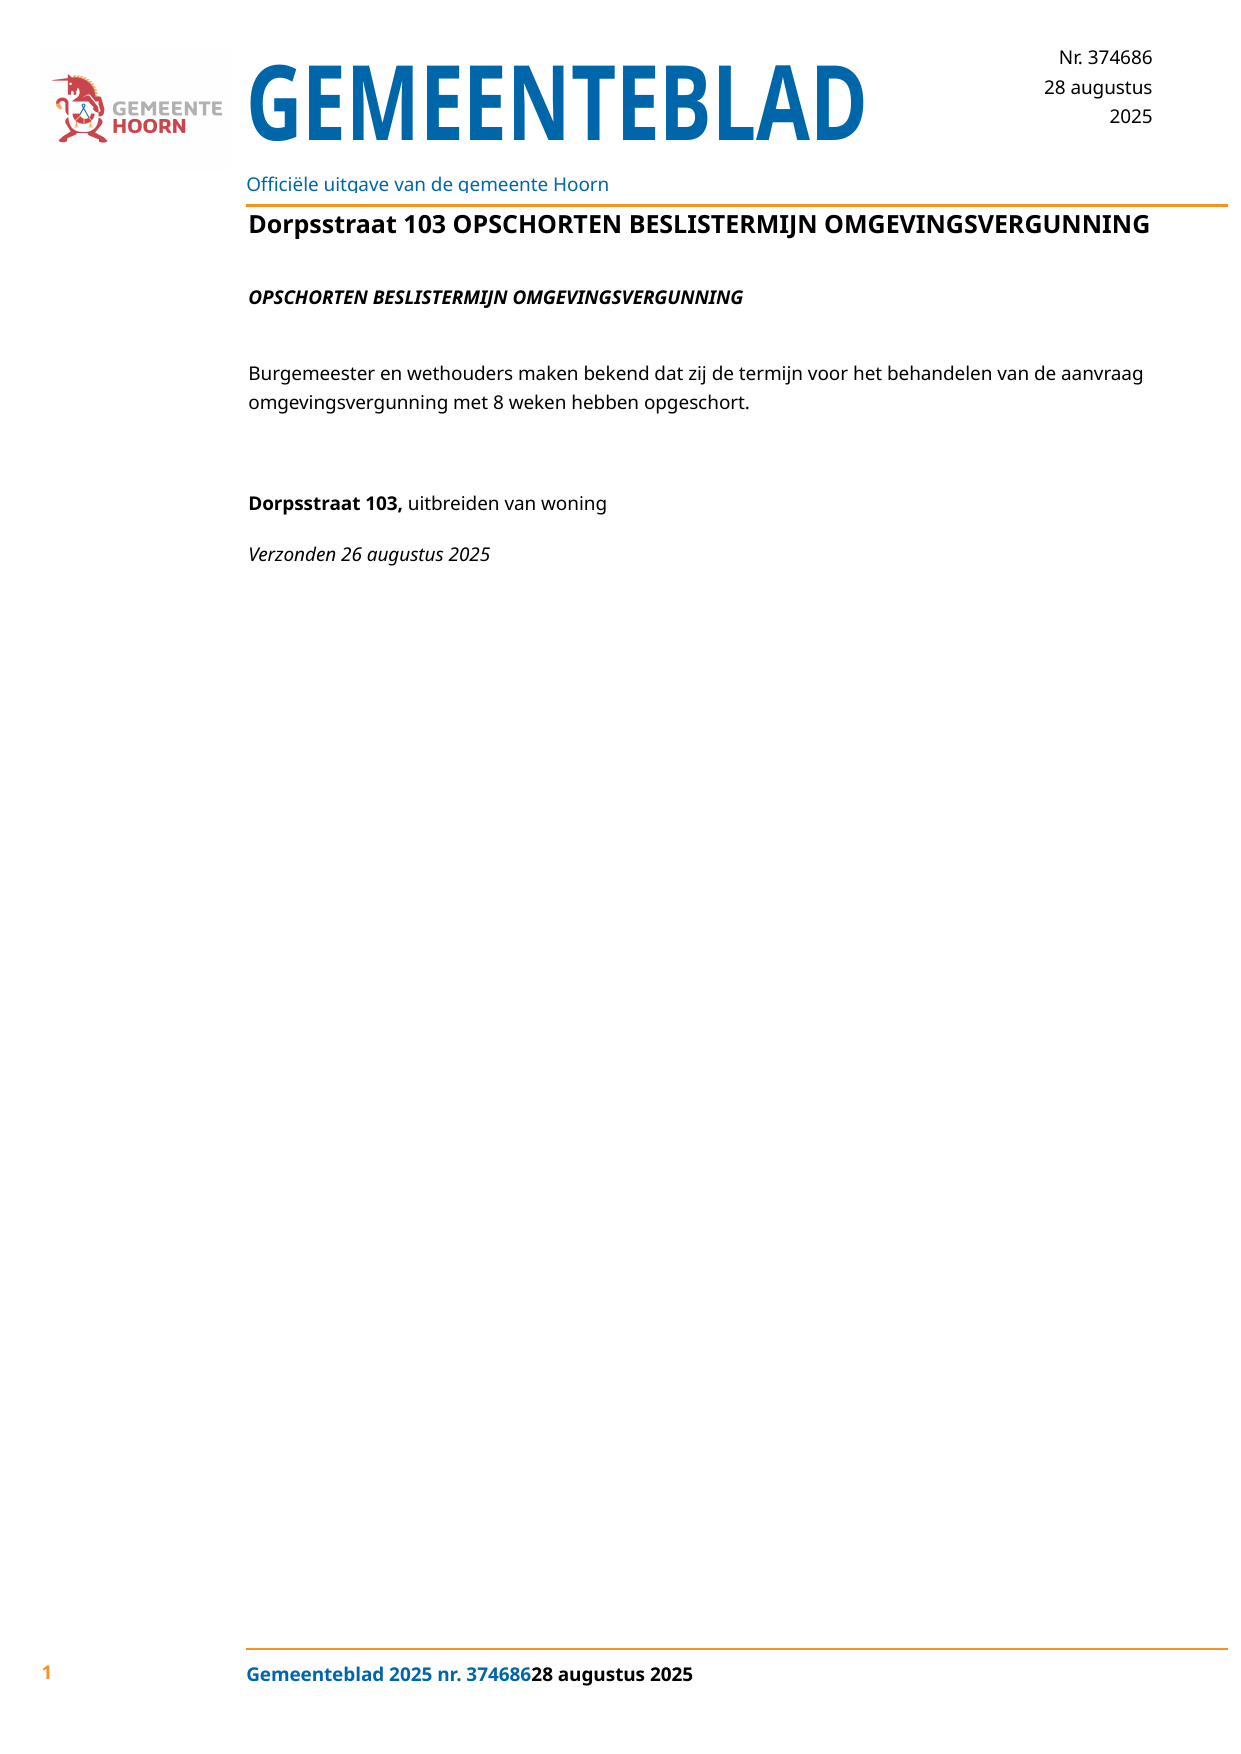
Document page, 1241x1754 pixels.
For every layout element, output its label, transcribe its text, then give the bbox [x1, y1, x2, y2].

text Verzonden 26 augustus 2025 [248, 541, 1152, 567]
picture [41, 47, 231, 172]
text Dorpsstraat 103 OPSCHORTEN BESLISTERMIJN OMGEVINGSVERGUNNING [248, 207, 1152, 241]
text Burgemeester en wethouders maken bekend dat zij de termijn voor het behandelen van de aanvraag omgevingsvergunning met 8 weken hebben opgeschort. [248, 360, 1152, 415]
text Dorpsstraat 103, uitbreiden van woning [248, 490, 1152, 516]
text OPSCHORTEN BESLISTERMIJN OMGEVINGSVERGUNNING [248, 284, 1152, 309]
